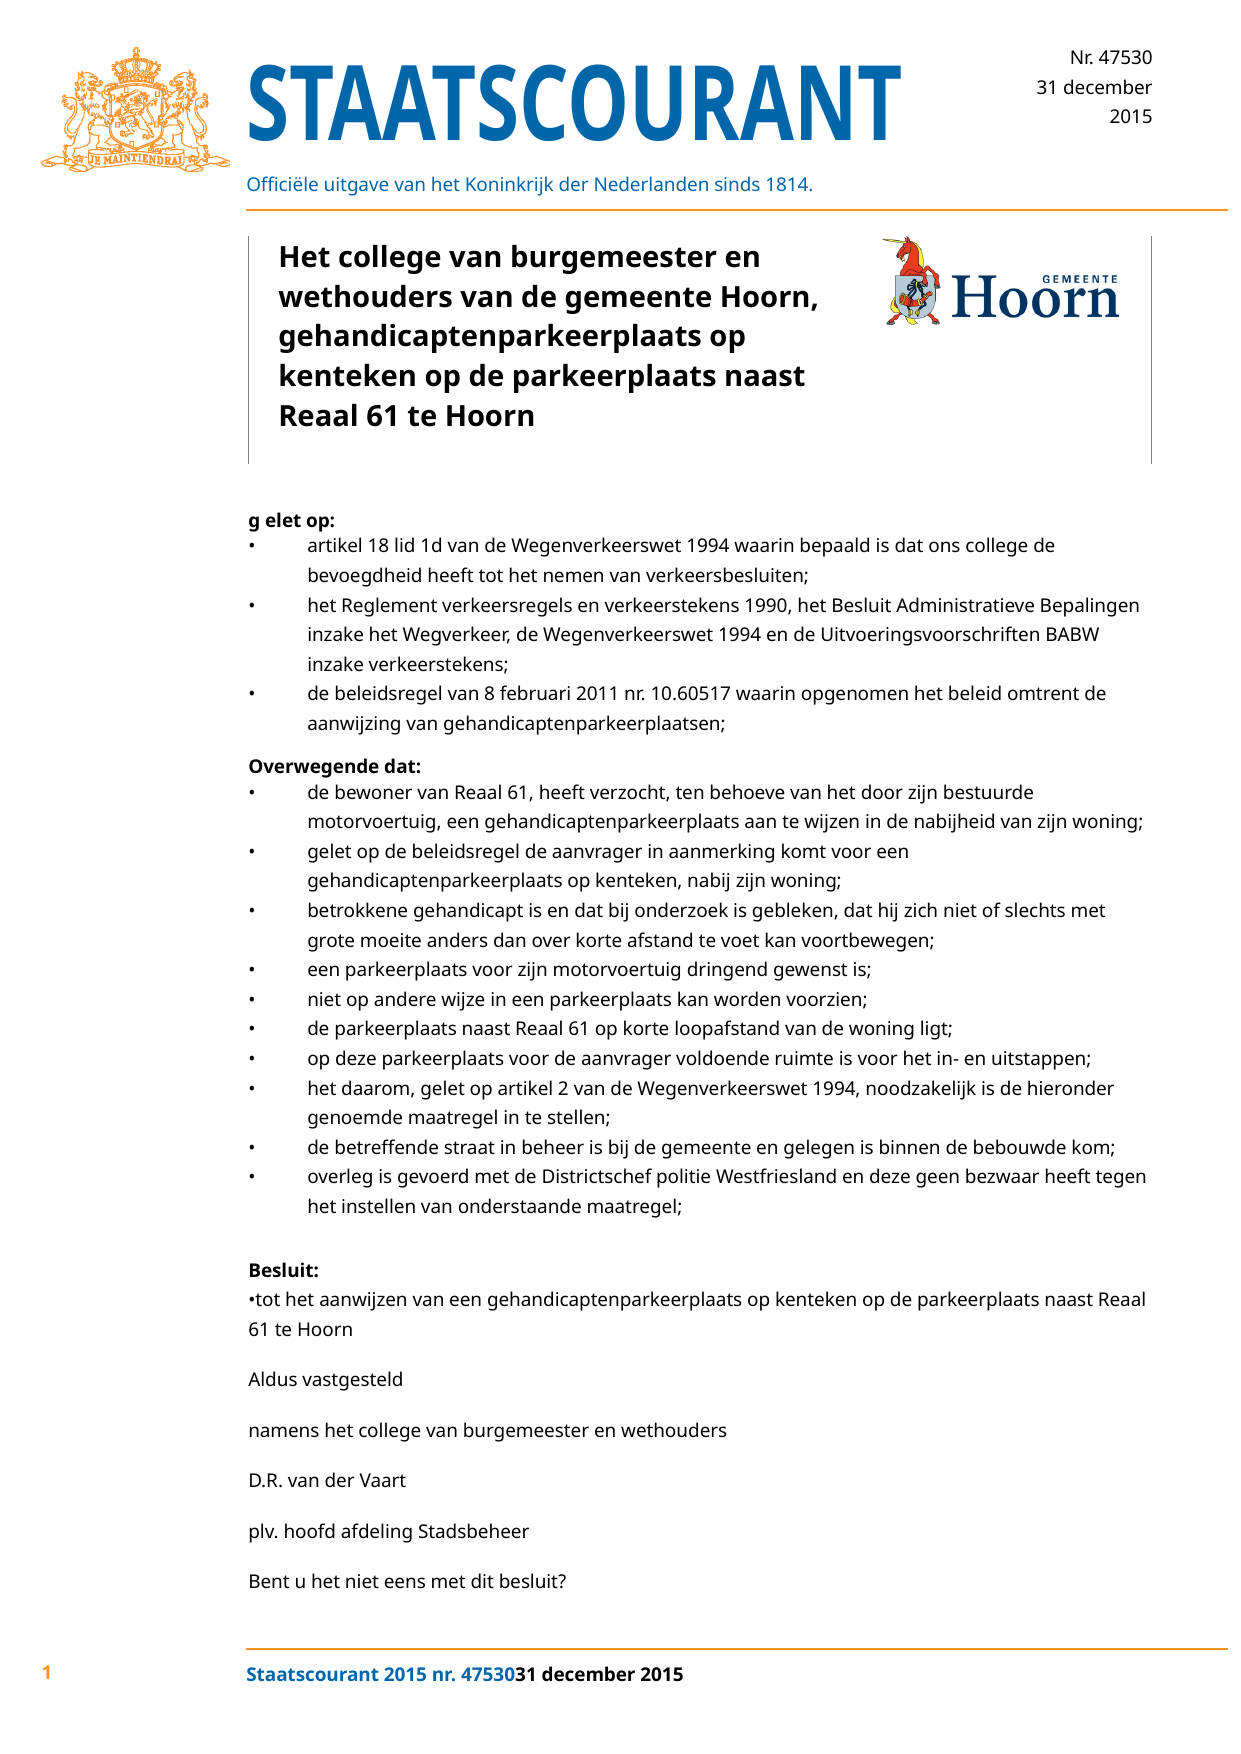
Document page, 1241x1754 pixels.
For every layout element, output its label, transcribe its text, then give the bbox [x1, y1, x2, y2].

text •tot het aanwijzen van een gehandicaptenparkeerplaats op kenteken op de parkeerplaats naast Reaal 61 te Hoorn [248, 1287, 1152, 1342]
text Aldus vastgesteld [248, 1367, 1152, 1392]
list gelet op de beleidsregel de aanvrager in aanmerking komt voor een gehandicaptenparkeerplaats op kenteken, nabij zijn woning; [248, 838, 1152, 893]
list de bewoner van Reaal 61, heeft verzocht, ten behoeve van het door zijn bestuurde motorvoertuig, een gehandicaptenparkeerplaats aan te wijzen in de nabijheid van zijn woning; [248, 779, 1152, 834]
text Besluit: [248, 1257, 1152, 1283]
list de betreffende straat in beheer is bij de gemeente en gelegen is binnen de bebouwde kom; [248, 1134, 1152, 1160]
picture [882, 236, 1119, 325]
list een parkeerplaats voor zijn motorvoertuig dringend gewenst is; [248, 956, 1152, 982]
table_header [850, 236, 1151, 464]
list niet op andere wijze in een parkeerplaats kan worden voorzien; [248, 986, 1152, 1012]
list de beleidsregel van 8 februari 2011 nr. 10.60517 waarin opgenomen het beleid omtrent de aanwijzing van gehandicaptenparkeerplaatsen; [248, 681, 1152, 736]
list artikel 18 lid 1d van de Wegenverkeerswet 1994 waarin bepaald is dat ons college de bevoegdheid heeft tot het nemen van verkeersbesluiten; [248, 533, 1152, 588]
text namens het college van burgemeester en wethouders [248, 1417, 1152, 1443]
text plv. hoofd afdeling Stadsbeheer [248, 1518, 1152, 1544]
list op deze parkeerplaats voor de aanvrager voldoende ruimte is voor het in- en uitstappen; [248, 1045, 1152, 1071]
list het daarom, gelet op artikel 2 van de Wegenverkeerswet 1994, noodzakelijk is de hieronder genoemde maatregel in te stellen; [248, 1075, 1152, 1130]
text D.R. van der Vaart [248, 1467, 1152, 1493]
list het Reglement verkeersregels en verkeerstekens 1990, het Besluit Administratieve Bepalingen inzake het Wegverkeer, de Wegenverkeerswet 1994 en de Uitvoeringsvoorschriften BABW inzake verkeerstekens; [248, 592, 1152, 677]
list betrokkene gehandicapt is en dat bij onderzoek is gebleken, dat hij zich niet of slechts met grote moeite anders dan over korte afstand te voet kan voortbewegen; [248, 897, 1152, 953]
picture [41, 47, 231, 172]
list overleg is gevoerd met de Districtschef politie Westfriesland en deze geen bezwaar heeft tegen het instellen van onderstaande maatregel; [248, 1163, 1152, 1219]
list de parkeerplaats naast Reaal 61 op korte loopafstand van de woning ligt; [248, 1016, 1152, 1041]
text Bent u het niet eens met dit besluit? [248, 1568, 1152, 1594]
text g elet op: [248, 507, 1152, 533]
text Overwegende dat: [248, 753, 1152, 779]
table_header Het college van burgemeester en wethouders van de gemeente Hoorn, gehandicaptenparkeerplaats op kenteken op de parkeerplaats naast Reaal 61 te Hoorn [249, 236, 850, 464]
